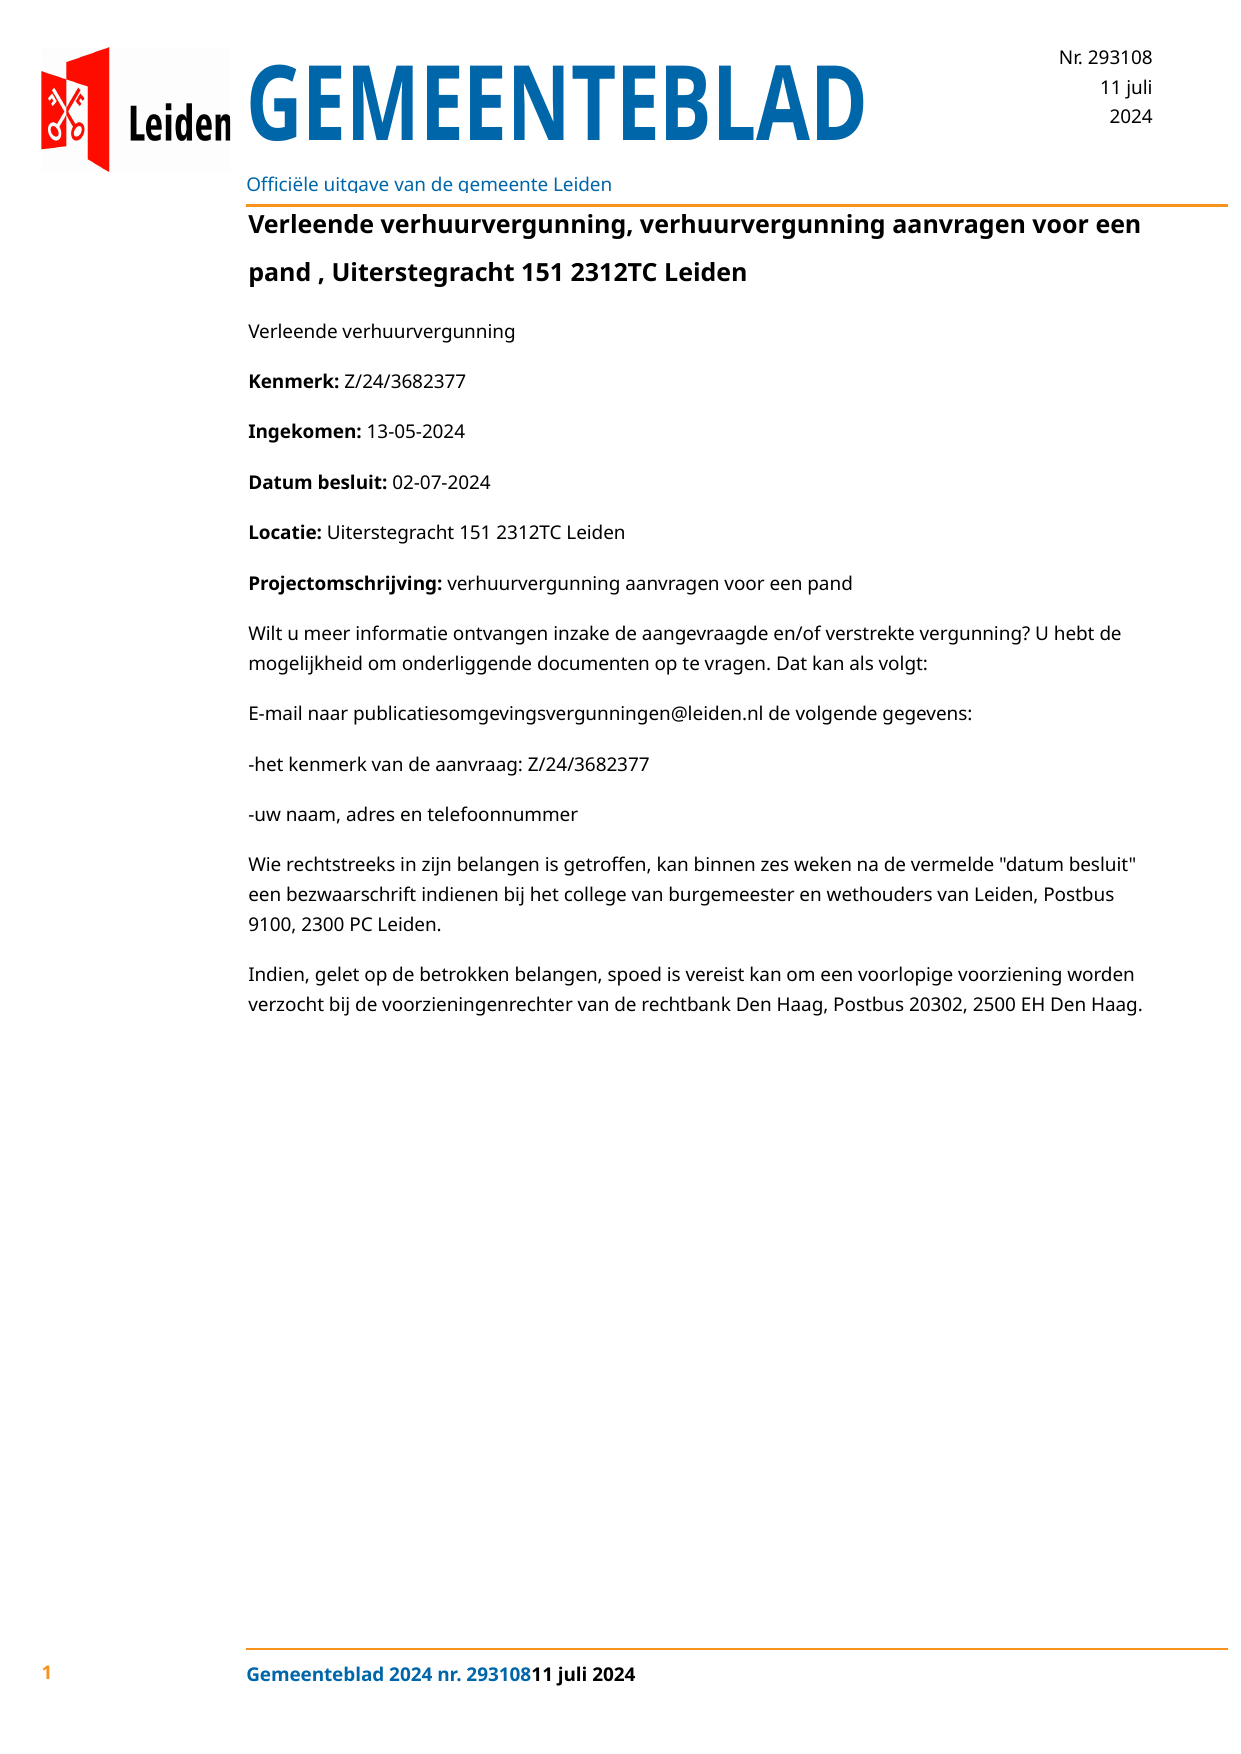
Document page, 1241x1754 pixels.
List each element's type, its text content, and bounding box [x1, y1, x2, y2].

text Verleende verhuurvergunning [248, 318, 1152, 344]
text Datum besluit: 02-07-2024 [248, 469, 1152, 495]
text -het kenmerk van de aanvraag: Z/24/3682377 [248, 751, 1152, 777]
text Projectomschrijving: verhuurvergunning aanvragen voor een pand [248, 570, 1152, 596]
text -uw naam, adres en telefoonnummer [248, 801, 1152, 827]
text Wilt u meer informatie ontvangen inzake de aangevraagde en/of verstrekte vergunning? U hebt de mogelijkheid om onderliggende documenten op te vragen. Dat kan als volgt: [248, 620, 1152, 676]
picture [41, 47, 231, 172]
text E-mail naar publicatiesomgevingsvergunningen@leiden.nl de volgende gegevens: [248, 700, 1152, 726]
text Locatie: Uiterstegracht 151 2312TC Leiden [248, 519, 1152, 545]
text Indien, gelet op de betrokken belangen, spoed is vereist kan om een voorlopige voorziening worden verzocht bij de voorzieningenrechter van de rechtbank Den Haag, Postbus 20302, 2500 EH Den Haag. [248, 961, 1152, 1017]
text Kenmerk: Z/24/3682377 [248, 368, 1152, 394]
text Verleende verhuurvergunning, verhuurvergunning aanvragen voor een pand , Uiterstegracht 151 2312TC Leiden [248, 207, 1152, 288]
text Wie rechtstreeks in zijn belangen is getroffen, kan binnen zes weken na de vermelde "datum besluit" een bezwaarschrift indienen bij het college van burgemeester en wethouders van Leiden, Postbus 9100, 2300 PC Leiden. [248, 852, 1152, 937]
text Ingekomen: 13-05-2024 [248, 419, 1152, 444]
